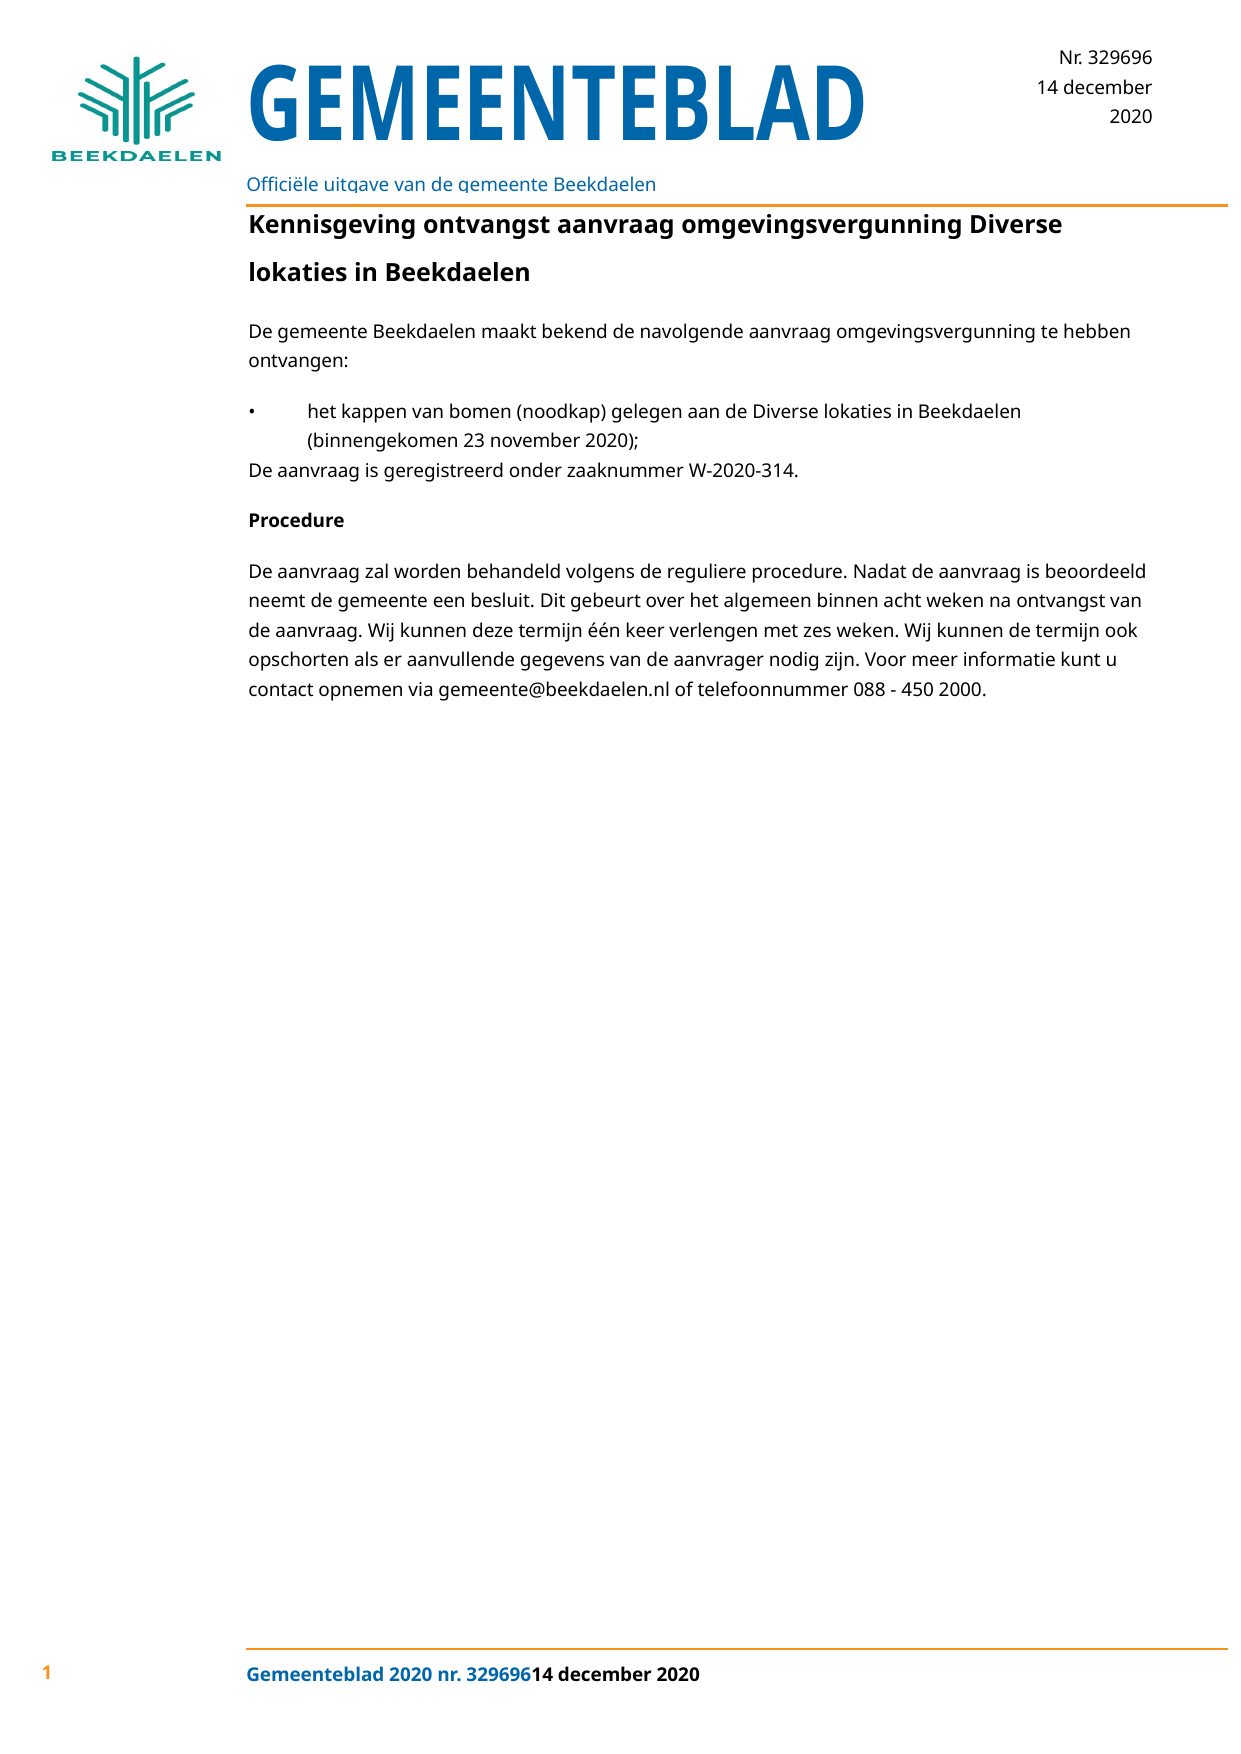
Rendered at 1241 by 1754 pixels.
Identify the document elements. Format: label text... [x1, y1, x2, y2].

text Procedure [248, 507, 1152, 533]
picture [41, 47, 231, 172]
text De aanvraag is geregistreerd onder zaaknummer W-2020-314. [248, 457, 1152, 483]
text De aanvraag zal worden behandeld volgens de reguliere procedure. Nadat de aanvraag is beoordeeld neemt de gemeente een besluit. Dit gebeurt over het algemeen binnen acht weken na ontvangst van de aanvraag. Wij kunnen deze termijn één keer verlengen met zes weken. Wij kunnen de termijn ook opschorten als er aanvullende gegevens van de aanvrager nodig zijn. Voor meer informatie kunt u contact opnemen via gemeente@beekdaelen.nl of telefoonnummer 088 - 450 2000. [248, 558, 1152, 702]
list het kappen van bomen (noodkap) gelegen aan de Diverse lokaties in Beekdaelen (binnengekomen 23 november 2020); [248, 398, 1152, 453]
text Kennisgeving ontvangst aanvraag omgevingsvergunning Diverse lokaties in Beekdaelen [248, 207, 1152, 288]
text De gemeente Beekdaelen maakt bekend de navolgende aanvraag omgevingsvergunning te hebben ontvangen: [248, 318, 1152, 373]
